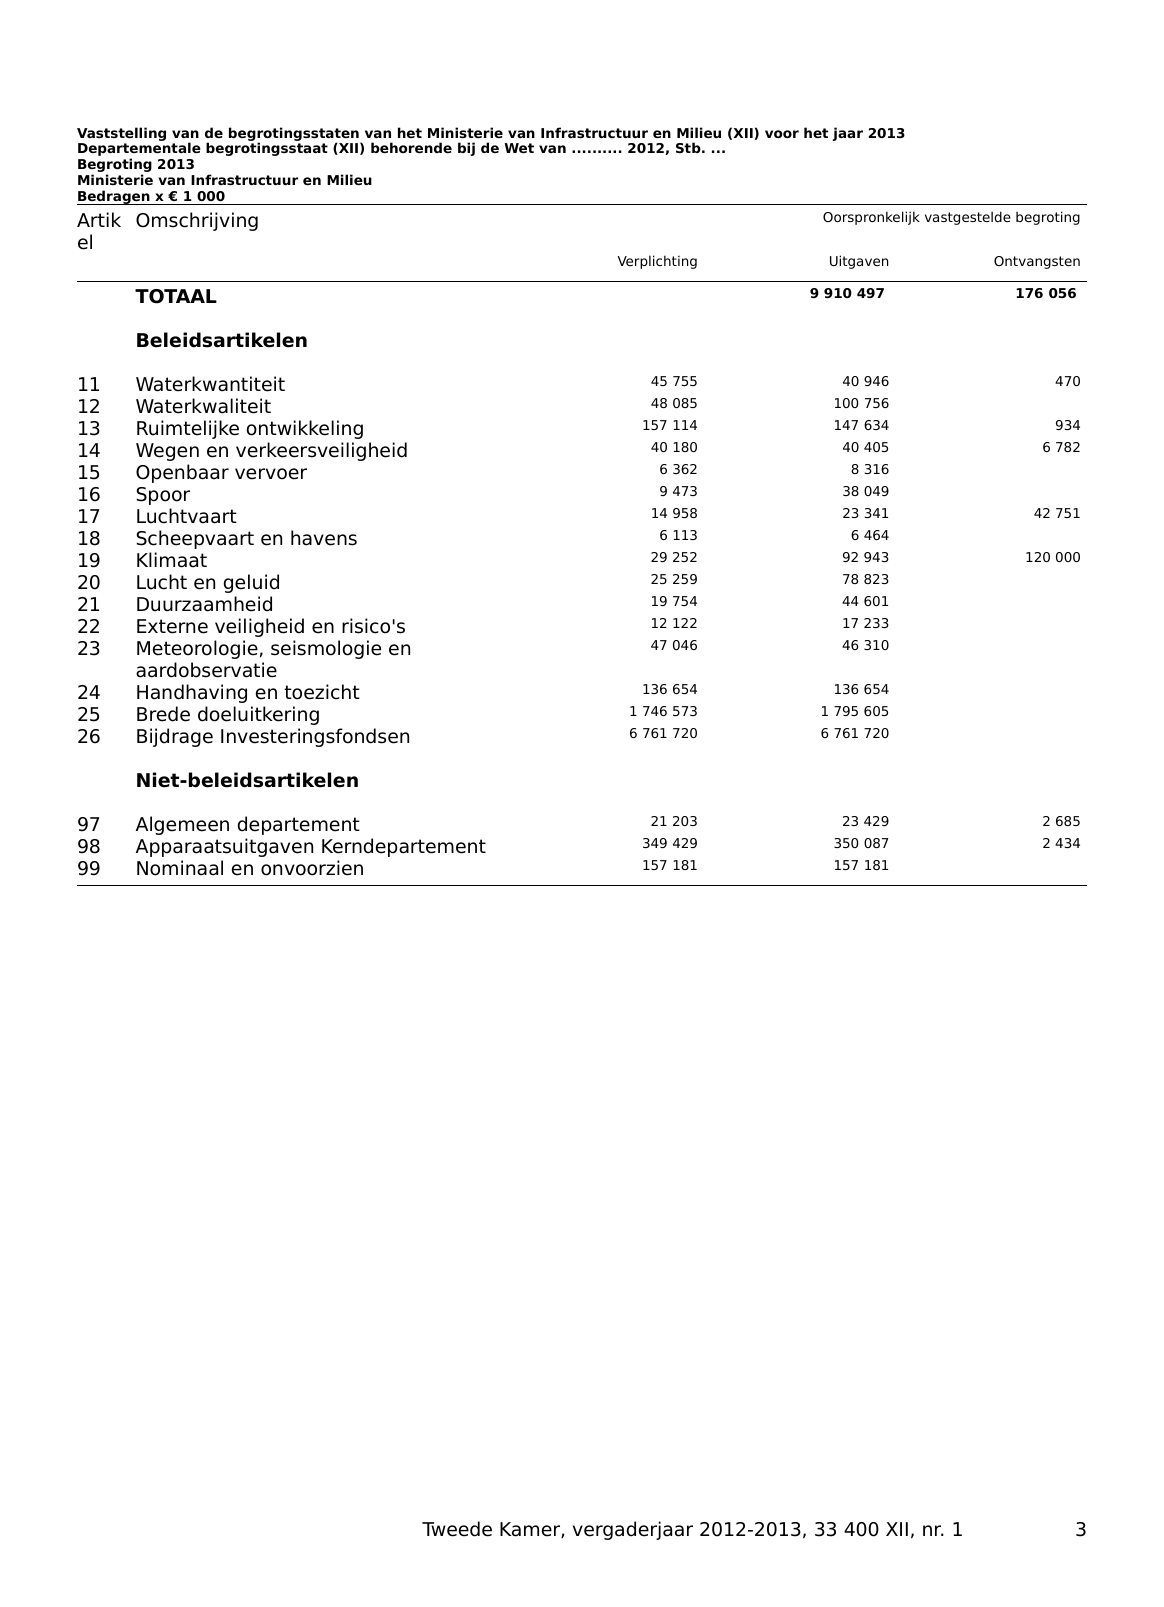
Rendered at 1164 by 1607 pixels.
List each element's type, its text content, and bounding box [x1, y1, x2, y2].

table_cell Spoor [129, 484, 512, 506]
table_cell Algemeen departement [129, 814, 512, 836]
table_cell [895, 308, 1087, 330]
table_cell 98 [77, 836, 129, 858]
table_cell [895, 396, 1087, 418]
table_cell [895, 330, 1087, 352]
table_cell 157 181 [512, 858, 704, 884]
table_cell [77, 282, 129, 308]
table_cell 176 056 [895, 282, 1087, 308]
table_cell Beleidsartikelen [129, 330, 512, 352]
table_cell 6 362 [512, 462, 704, 484]
table_cell 25 [77, 704, 129, 726]
table_cell Ruimtelijke ontwikkeling [129, 418, 512, 440]
table_cell Artikel [77, 205, 129, 254]
table_cell [704, 352, 895, 374]
table_cell [129, 352, 512, 374]
table_cell [704, 748, 895, 770]
table_cell [77, 748, 129, 770]
table_cell [895, 484, 1087, 506]
table_cell Verplichting [512, 254, 704, 281]
table_cell 29 252 [512, 550, 704, 572]
table_cell [704, 792, 895, 814]
table_cell 12 [77, 396, 129, 418]
table_cell 17 233 [704, 616, 895, 638]
table_cell 349 429 [512, 836, 704, 858]
table_cell [895, 528, 1087, 550]
table_cell 6 782 [895, 440, 1087, 462]
table_cell 14 958 [512, 506, 704, 528]
table_cell 40 946 [704, 374, 895, 396]
table_cell 23 429 [704, 814, 895, 836]
table_cell [77, 770, 129, 792]
table_cell 23 341 [704, 506, 895, 528]
table_cell [704, 308, 895, 330]
table_cell Bijdrage Investeringsfondsen [129, 726, 512, 748]
table_cell [704, 330, 895, 352]
table_cell 47 046 [512, 638, 704, 682]
table_cell Nominaal en onvoorzien [129, 858, 512, 884]
table_cell [512, 282, 704, 308]
table_cell 17 [77, 506, 129, 528]
table_cell 136 654 [512, 682, 704, 704]
table_cell Uitgaven [704, 254, 895, 281]
table_cell 1 746 573 [512, 704, 704, 726]
table_cell [895, 726, 1087, 748]
table_cell [512, 308, 704, 330]
table_cell 100 756 [704, 396, 895, 418]
table_cell Handhaving en toezicht [129, 682, 512, 704]
table_cell 97 [77, 814, 129, 836]
table_cell 44 601 [704, 594, 895, 616]
table_cell Wegen en verkeersveiligheid [129, 440, 512, 462]
table_cell 2 434 [895, 836, 1087, 858]
table_cell Duurzaamheid [129, 594, 512, 616]
table_cell 25 259 [512, 572, 704, 594]
table_cell [77, 330, 129, 352]
table_cell [895, 748, 1087, 770]
table_cell 21 [77, 594, 129, 616]
table_cell 12 122 [512, 616, 704, 638]
table_cell 6 761 720 [512, 726, 704, 748]
table_cell [895, 858, 1087, 884]
table_cell [895, 638, 1087, 682]
table_cell Scheepvaart en havens [129, 528, 512, 550]
table_cell 6 464 [704, 528, 895, 550]
table_cell Ontvangsten [895, 254, 1087, 281]
table_cell 18 [77, 528, 129, 550]
table_cell [129, 748, 512, 770]
table_cell 23 [77, 638, 129, 682]
table_cell 1 795 605 [704, 704, 895, 726]
table_cell 350 087 [704, 836, 895, 858]
table_cell 16 [77, 484, 129, 506]
table_cell 9 910 497 [704, 282, 895, 308]
table_cell 99 [77, 858, 129, 884]
table_cell 40 180 [512, 440, 704, 462]
table_cell 46 310 [704, 638, 895, 682]
table_cell [77, 352, 129, 374]
table_cell [895, 682, 1087, 704]
table_cell 147 634 [704, 418, 895, 440]
table_cell 157 181 [704, 858, 895, 884]
table_cell [895, 770, 1087, 792]
table_cell 48 085 [512, 396, 704, 418]
table_cell Oorspronkelijk vastgestelde begroting [512, 205, 1087, 254]
table_cell Omschrijving [129, 205, 512, 254]
table_cell 22 [77, 616, 129, 638]
table_cell 19 [77, 550, 129, 572]
table_cell 45 755 [512, 374, 704, 396]
table_cell [895, 352, 1087, 374]
table_cell Lucht en geluid [129, 572, 512, 594]
table_cell 38 049 [704, 484, 895, 506]
table_cell Waterkwantiteit [129, 374, 512, 396]
table_cell [512, 792, 704, 814]
table_cell Openbaar vervoer [129, 462, 512, 484]
table_cell Brede doeluitkering [129, 704, 512, 726]
table_cell 2 685 [895, 814, 1087, 836]
table_cell Externe veiligheid en risico's [129, 616, 512, 638]
table_cell 8 316 [704, 462, 895, 484]
table_cell [512, 352, 704, 374]
table_cell Apparaatsuitgaven Kerndepartement [129, 836, 512, 858]
table_cell [129, 308, 512, 330]
table_cell 9 473 [512, 484, 704, 506]
table_cell Klimaat [129, 550, 512, 572]
table_cell 136 654 [704, 682, 895, 704]
table_cell [512, 748, 704, 770]
table_cell [895, 462, 1087, 484]
table_cell [895, 792, 1087, 814]
table_cell 6 113 [512, 528, 704, 550]
table_cell 78 823 [704, 572, 895, 594]
table_cell 120 000 [895, 550, 1087, 572]
table_cell Meteorologie, seismologie en aardobservatie [129, 638, 512, 682]
table_cell 21 203 [512, 814, 704, 836]
table_cell 14 [77, 440, 129, 462]
table_cell 934 [895, 418, 1087, 440]
table_cell 11 [77, 374, 129, 396]
table_cell Niet-beleidsartikelen [129, 770, 512, 792]
table_cell 42 751 [895, 506, 1087, 528]
table_cell TOTAAL [129, 282, 512, 308]
table_cell [895, 616, 1087, 638]
table_cell [129, 254, 512, 281]
table_cell 24 [77, 682, 129, 704]
table_cell [77, 308, 129, 330]
table_cell 15 [77, 462, 129, 484]
table_cell 40 405 [704, 440, 895, 462]
table_cell 157 114 [512, 418, 704, 440]
table_cell [77, 792, 129, 814]
table_cell 470 [895, 374, 1087, 396]
table_cell 26 [77, 726, 129, 748]
table_cell [704, 770, 895, 792]
table_cell [895, 704, 1087, 726]
table_cell [895, 572, 1087, 594]
table_cell [77, 254, 129, 281]
table_cell [895, 594, 1087, 616]
table_cell 19 754 [512, 594, 704, 616]
table_header Vaststelling van de begrotingsstaten van het Ministerie van Infrastructuur en Milieu (XII) voor het jaar 2013 Departementale begrotingsstaat (XII) behorende bij de Wet van .......... 2012, Stb. ... Begroting 2013 Ministerie van Infrastructuur en Milieu Bedragen x € 1 000 [77, 126, 1087, 204]
table_cell Luchtvaart [129, 506, 512, 528]
table_cell 13 [77, 418, 129, 440]
table_cell 6 761 720 [704, 726, 895, 748]
table_cell [512, 770, 704, 792]
table_cell Waterkwaliteit [129, 396, 512, 418]
table_cell 92 943 [704, 550, 895, 572]
table_cell 20 [77, 572, 129, 594]
table_cell [512, 330, 704, 352]
table_cell [129, 792, 512, 814]
